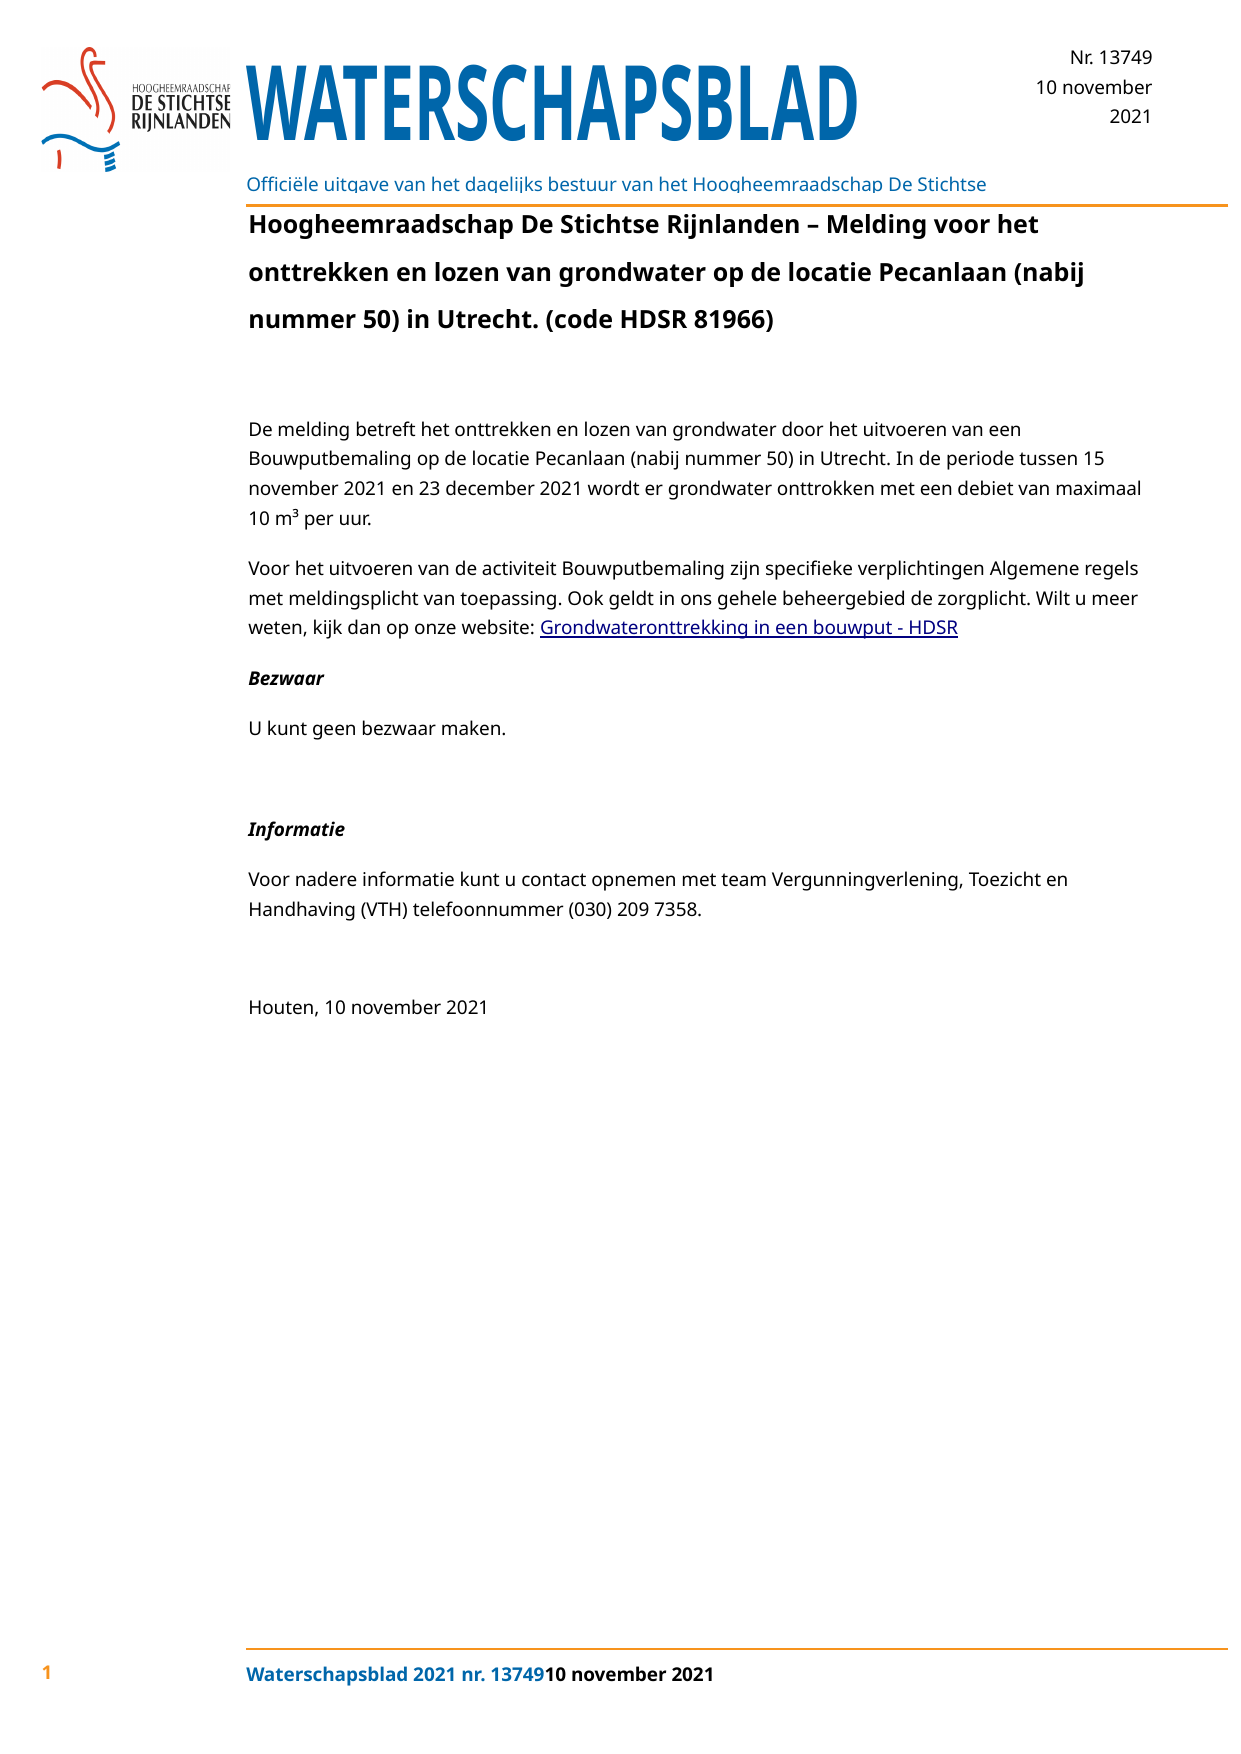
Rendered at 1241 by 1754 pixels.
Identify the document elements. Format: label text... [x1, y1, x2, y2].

text Bezwaar [248, 665, 1152, 690]
picture [41, 47, 231, 172]
text Hoogheemraadschap De Stichtse Rijnlanden – Melding voor het onttrekken en lozen van grondwater op de locatie Pecanlaan (nabij nummer 50) in Utrecht. (code HDSR 81966) [248, 207, 1152, 336]
text Voor nadere informatie kunt u contact opnemen met team Vergunningverlening, Toezicht en Handhaving (VTH) telefoonnummer (030) 209 7358. [248, 866, 1152, 922]
text Houten, 10 november 2021 [248, 994, 1152, 1020]
text Informatie [248, 816, 1152, 842]
text Voor het uitvoeren van de activiteit Bouwputbemaling zijn specifieke verplichtingen Algemene regels met meldingsplicht van toepassing. Ook geldt in ons gehele beheergebied de zorgplicht. Wilt u meer weten, kijk dan op onze website: Grondwateronttrekking in een bouwput - HDSR [248, 555, 1152, 640]
text De melding betreft het onttrekken en lozen van grondwater door het uitvoeren van een Bouwputbemaling op de locatie Pecanlaan (nabij nummer 50) in Utrecht. In de periode tussen 15 november 2021 en 23 december 2021 wordt er grondwater onttrokken met een debiet van maximaal 10 m³ per uur. [248, 416, 1152, 530]
text U kunt geen bezwaar maken. [248, 715, 1152, 741]
